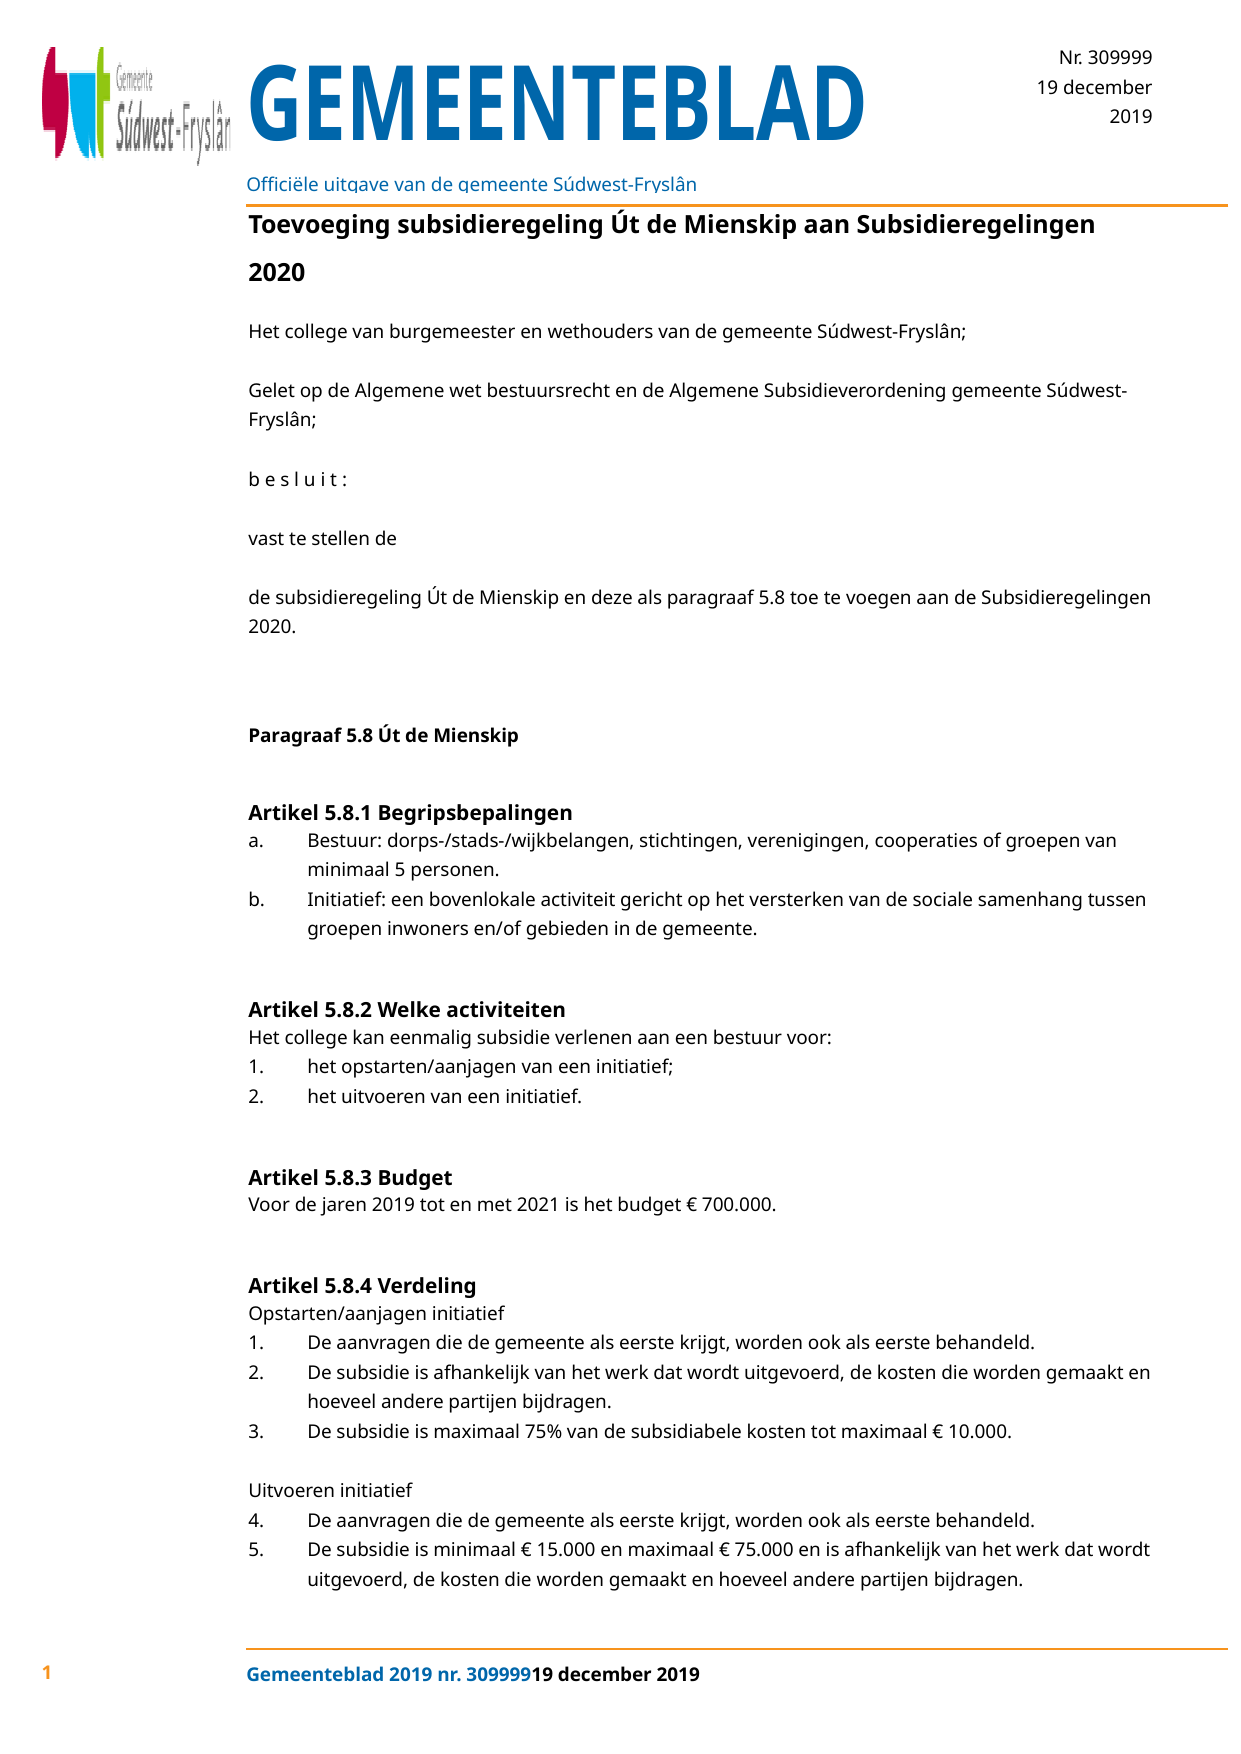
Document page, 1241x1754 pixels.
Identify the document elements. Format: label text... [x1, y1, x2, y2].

list het uitvoeren van een initiatief. [248, 1083, 1152, 1109]
list De subsidie is minimaal € 15.000 en maximaal € 75.000 en is afhankelijk van het werk dat wordt uitgevoerd, de kosten die worden gemaakt en hoeveel andere partijen bijdragen. [248, 1537, 1152, 1592]
text Artikel 5.8.3 Budget [248, 1163, 1152, 1192]
text Paragraaf 5.8 Út de Mienskip [248, 722, 1152, 748]
list De subsidie is afhankelijk van het werk dat wordt uitgevoerd, de kosten die worden gemaakt en hoeveel andere partijen bijdragen. [248, 1359, 1152, 1414]
text Toevoeging subsidieregeling Út de Mienskip aan Subsidieregelingen 2020 [248, 207, 1152, 288]
list Bestuur: dorps-/stads-/wijkbelangen, stichtingen, verenigingen, cooperaties of groepen van minimaal 5 personen. [248, 827, 1152, 882]
list het opstarten/aanjagen van een initiatief; [248, 1053, 1152, 1079]
list De subsidie is maximaal 75% van de subsidiabele kosten tot maximaal € 10.000. [248, 1418, 1152, 1444]
list De aanvragen die de gemeente als eerste krijgt, worden ook als eerste behandeld. [248, 1329, 1152, 1355]
text Het college van burgemeester en wethouders van de gemeente Súdwest-Fryslân; [248, 318, 1152, 344]
list Initiatief: een bovenlokale activiteit gericht op het versterken van de sociale samenhang tussen groepen inwoners en/of gebieden in de gemeente. [248, 886, 1152, 941]
list De aanvragen die de gemeente als eerste krijgt, worden ook als eerste behandeld. [248, 1507, 1152, 1533]
text Opstarten/aanjagen initiatief [248, 1300, 1152, 1326]
text b e s l u i t : [248, 466, 1152, 492]
picture [41, 47, 231, 172]
text Het college kan eenmalig subsidie verlenen aan een bestuur voor: [248, 1024, 1152, 1050]
text Artikel 5.8.4 Verdeling [248, 1272, 1152, 1300]
text Artikel 5.8.2 Welke activiteiten [248, 996, 1152, 1024]
text Voor de jaren 2019 tot en met 2021 is het budget € 700.000. [248, 1192, 1152, 1217]
text Uitvoeren initiatief [248, 1477, 1152, 1503]
text Gelet op de Algemene wet bestuursrecht en de Algemene Subsidieverordening gemeente Súdwest-Fryslân; [248, 377, 1152, 432]
text de subsidieregeling Út de Mienskip en deze als paragraaf 5.8 toe te voegen aan de Subsidieregelingen 2020. [248, 584, 1152, 639]
text vast te stellen de [248, 525, 1152, 551]
text Artikel 5.8.1 Begripsbepalingen [248, 798, 1152, 827]
